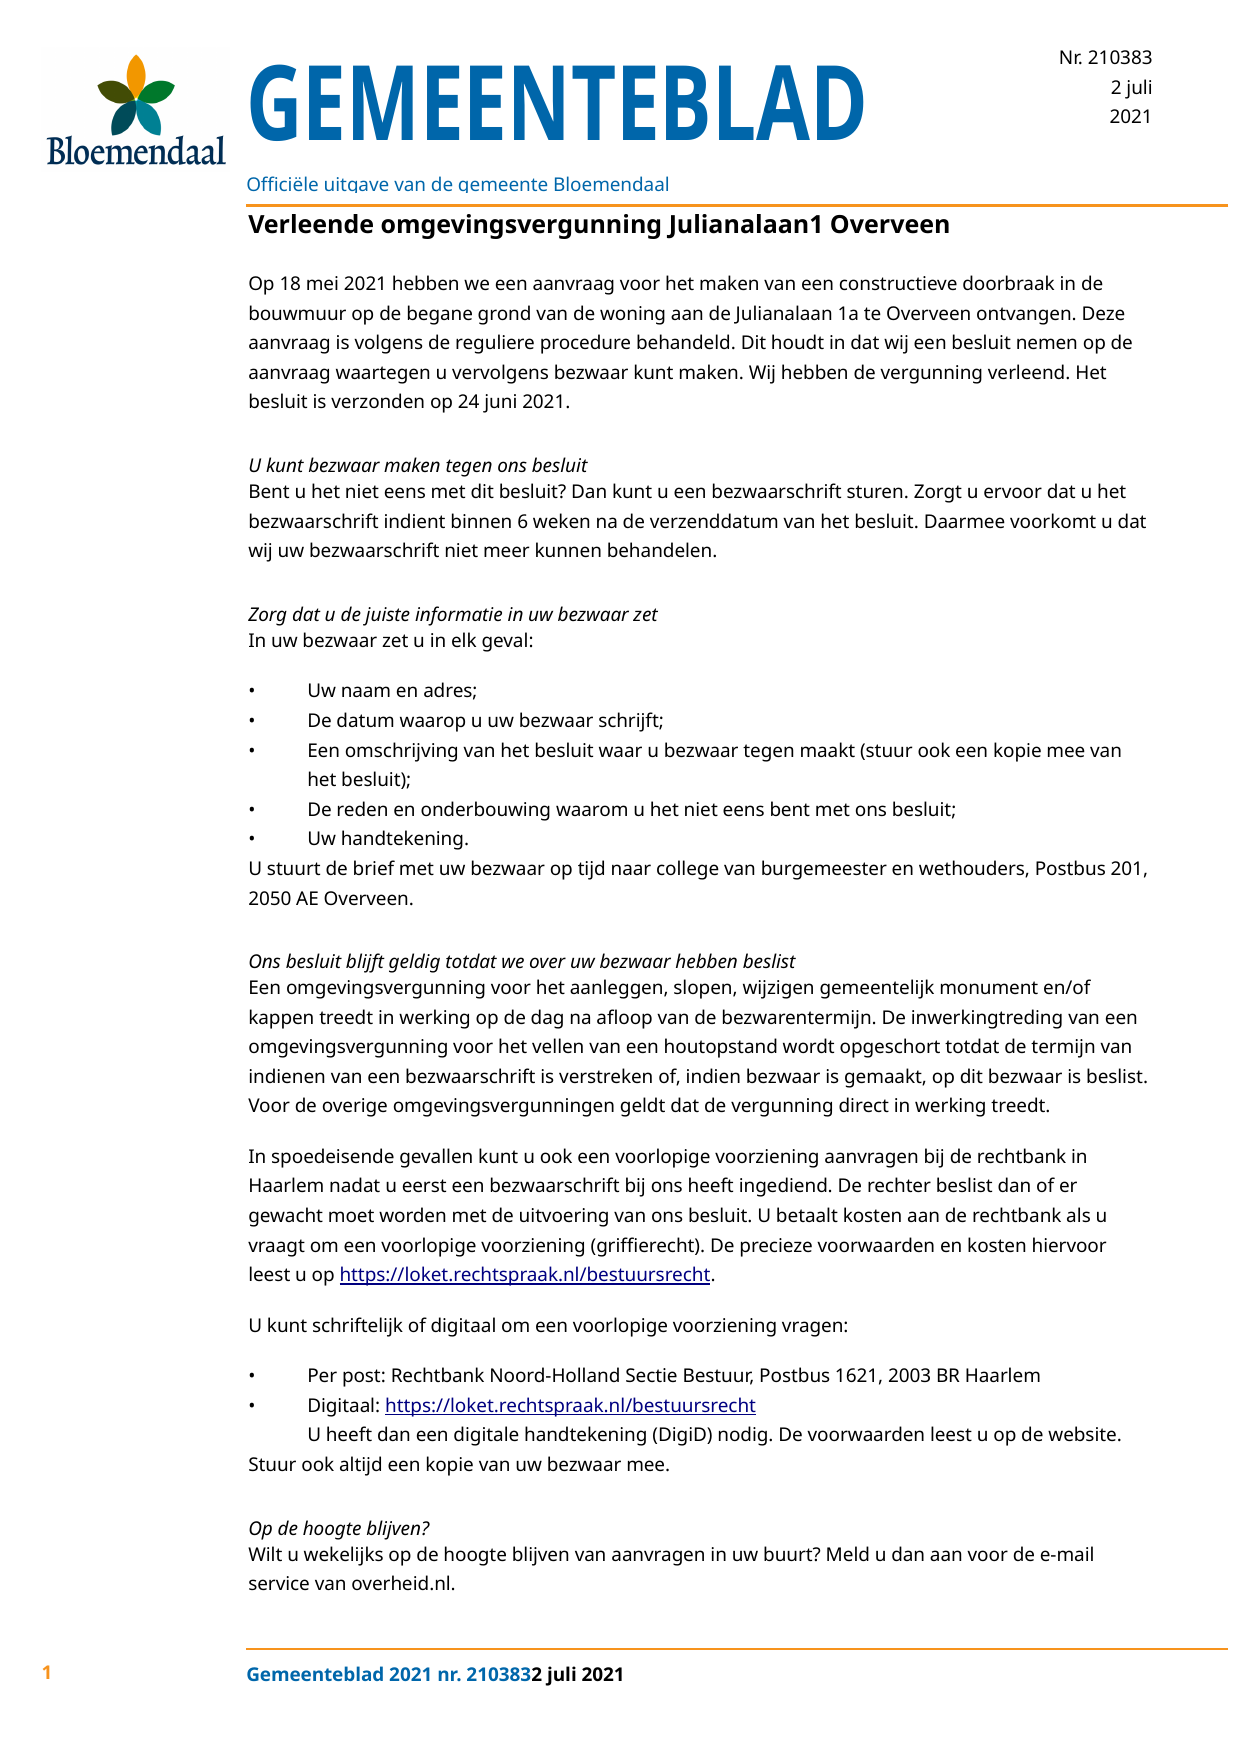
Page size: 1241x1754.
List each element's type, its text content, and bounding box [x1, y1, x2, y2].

text In spoedeisende gevallen kunt u ook een voorlopige voorziening aanvragen bij de rechtbank in Haarlem nadat u eerst een bezwaarschrift bij ons heeft ingediend. De rechter beslist dan of er gewacht moet worden met de uitvoering van ons besluit. U betaalt kosten aan de rechtbank als u vraagt om een voorlopige voorziening (griffierecht). De precieze voorwaarden en kosten hiervoor leest u op https://loket.rechtspraak.nl/bestuursrecht. [248, 1143, 1152, 1287]
list Uw naam en adres; [248, 678, 1152, 703]
list De reden en onderbouwing waarom u het niet eens bent met ons besluit; [248, 796, 1152, 822]
text Wilt u wekelijks op de hoogte blijven van aanvragen in uw buurt? Meld u dan aan voor de e-mail service van overheid.nl. [248, 1541, 1152, 1596]
text Ons besluit blijft geldig totdat we over uw bezwaar hebben beslist [248, 949, 1152, 974]
text In uw bezwaar zet u in elk geval: [248, 627, 1152, 653]
text Op de hoogte blijven? [248, 1515, 1152, 1541]
text Zorg dat u de juiste informatie in uw bezwaar zet [248, 601, 1152, 627]
text U stuurt de brief met uw bezwaar op tijd naar college van burgemeester en wethouders, Postbus 201, 2050 AE Overveen. [248, 855, 1152, 910]
list Uw handtekening. [248, 826, 1152, 851]
list Digitaal: https://loket.rechtspraak.nl/bestuursrecht [248, 1392, 1152, 1418]
text Bent u het niet eens met dit besluit? Dan kunt u een bezwaarschrift sturen. Zorgt u ervoor dat u het bezwaarschrift indient binnen 6 weken na de verzenddatum van het besluit. Daarmee voorkomt u dat wij uw bezwaarschrift niet meer kunnen behandelen. [248, 478, 1152, 563]
picture [41, 47, 231, 172]
text Op 18 mei 2021 hebben we een aanvraag voor het maken van een constructieve doorbraak in de bouwmuur op de begane grond van de woning aan de Julianalaan 1a te Overveen ontvangen. Deze aanvraag is volgens de reguliere procedure behandeld. Dit houdt in dat wij een besluit nemen op de aanvraag waartegen u vervolgens bezwaar kunt maken. Wij hebben de vergunning verleend. Het besluit is verzonden op 24 juni 2021. [248, 270, 1152, 414]
list Per post: Rechtbank Noord-Holland Sectie Bestuur, Postbus 1621, 2003 BR Haarlem [248, 1362, 1152, 1388]
list De datum waarop u uw bezwaar schrijft; [248, 707, 1152, 733]
text Een omgevingsvergunning voor het aanleggen, slopen, wijzigen gemeentelijk monument en/of kappen treedt in werking op de dag na afloop van de bezwarentermijn. De inwerkingtreding van een omgevingsvergunning voor het vellen van een houtopstand wordt opgeschort totdat de termijn van indienen van een bezwaarschrift is verstreken of, indien bezwaar is gemaakt, op dit bezwaar is beslist. Voor de overige omgevingsvergunningen geldt dat de vergunning direct in werking treedt. [248, 974, 1152, 1118]
text Stuur ook altijd een kopie van uw bezwaar mee. [248, 1451, 1152, 1477]
list Een omschrijving van het besluit waar u bezwaar tegen maakt (stuur ook een kopie mee van het besluit); [248, 737, 1152, 792]
text U kunt schriftelijk of digitaal om een voorlopige voorziening vragen: [248, 1312, 1152, 1338]
text U kunt bezwaar maken tegen ons besluit [248, 453, 1152, 478]
list U heeft dan een digitale handtekening (DigiD) nodig. De voorwaarden leest u op de website. [248, 1421, 1152, 1447]
text Verleende omgevingsvergunning Julianalaan1 Overveen [248, 207, 1152, 241]
